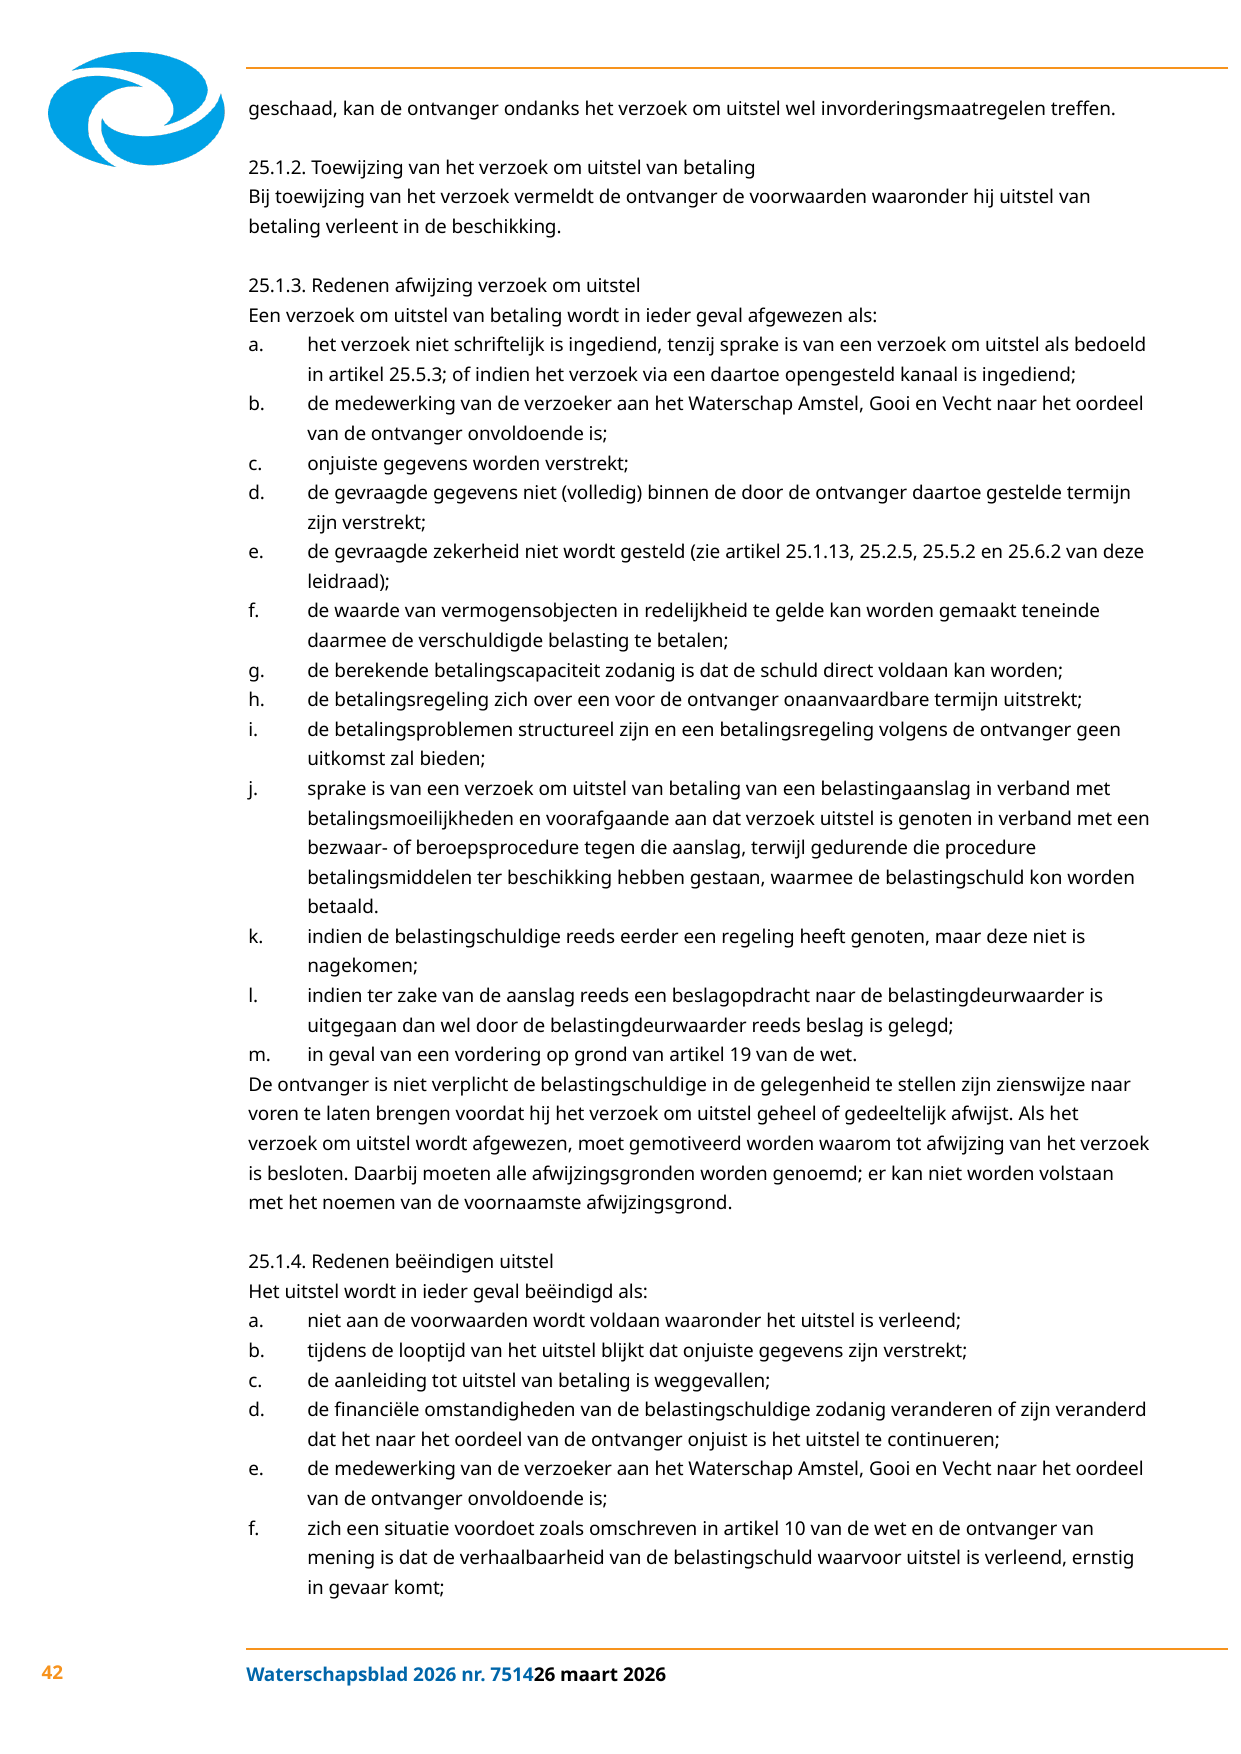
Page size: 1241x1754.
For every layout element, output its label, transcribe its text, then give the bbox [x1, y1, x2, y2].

list de medewerking van de verzoeker aan het Waterschap Amstel, Gooi en Vecht naar het oordeel van de ontvanger onvoldoende is; [248, 391, 1152, 446]
list sprake is van een verzoek om uitstel van betaling van een belastingaanslag in verband met betalingsmoeilijkheden en voorafgaande aan dat verzoek uitstel is genoten in verband met een bezwaar- of beroepsprocedure tegen die aanslag, terwijl gedurende die procedure betalingsmiddelen ter beschikking hebben gestaan, waarmee de belastingschuld kon worden betaald. [248, 775, 1152, 919]
text Bij toewijzing van het verzoek vermeldt de ontvanger de voorwaarden waaronder hij uitstel van betaling verleent in de beschikking. [248, 183, 1152, 239]
list zich een situatie voordoet zoals omschreven in artikel 10 van de wet en de ontvanger van mening is dat de verhaalbaarheid van de belastingschuld waarvoor uitstel is verleend, ernstig in gevaar komt; [248, 1515, 1152, 1600]
list het verzoek niet schriftelijk is ingediend, tenzij sprake is van een verzoek om uitstel als bedoeld in artikel 25.5.3; of indien het verzoek via een daartoe opengesteld kanaal is ingediend; [248, 331, 1152, 387]
text geschaad, kan de ontvanger ondanks het verzoek om uitstel wel invorderingsmaatregelen treffen. [248, 95, 1152, 121]
list onjuiste gegevens worden verstrekt; [248, 450, 1152, 476]
list niet aan de voorwaarden wordt voldaan waaronder het uitstel is verleend; [248, 1308, 1152, 1333]
text 25.1.4. Redenen beëindigen uitstel [248, 1248, 1152, 1274]
list indien ter zake van de aanslag reeds een beslagopdracht naar de belastingdeurwaarder is uitgegaan dan wel door de belastingdeurwaarder reeds beslag is gelegd; [248, 982, 1152, 1038]
list de betalingsregeling zich over een voor de ontvanger onaanvaardbare termijn uitstrekt; [248, 686, 1152, 712]
text Een verzoek om uitstel van betaling wordt in ieder geval afgewezen als: [248, 302, 1152, 328]
list de berekende betalingscapaciteit zodanig is dat de schuld direct voldaan kan worden; [248, 657, 1152, 683]
list de betalingsproblemen structureel zijn en een betalingsregeling volgens de ontvanger geen uitkomst zal bieden; [248, 716, 1152, 771]
text De ontvanger is niet verplicht de belastingschuldige in de gelegenheid te stellen zijn zienswijze naar voren te laten brengen voordat hij het verzoek om uitstel geheel of gedeeltelijk afwijst. Als het verzoek om uitstel wordt afgewezen, moet gemotiveerd worden waarom tot afwijzing van het verzoek is besloten. Daarbij moeten alle afwijzingsgronden worden genoemd; er kan niet worden volstaan met het noemen van de voornaamste afwijzingsgrond. [248, 1071, 1152, 1215]
list de financiële omstandigheden van de belastingschuldige zodanig veranderen of zijn veranderd dat het naar het oordeel van de ontvanger onjuist is het uitstel te continueren; [248, 1396, 1152, 1452]
list de gevraagde gegevens niet (volledig) binnen de door de ontvanger daartoe gestelde termijn zijn verstrekt; [248, 479, 1152, 535]
list in geval van een vordering op grond van artikel 19 van de wet. [248, 1041, 1152, 1067]
picture [41, 47, 231, 172]
text 25.1.2. Toewijzing van het verzoek om uitstel van betaling [248, 154, 1152, 180]
list tijdens de looptijd van het uitstel blijkt dat onjuiste gegevens zijn verstrekt; [248, 1337, 1152, 1363]
text 25.1.3. Redenen afwijzing verzoek om uitstel [248, 272, 1152, 298]
list de waarde van vermogensobjecten in redelijkheid te gelde kan worden gemaakt teneinde daarmee de verschuldigde belasting te betalen; [248, 598, 1152, 653]
list indien de belastingschuldige reeds eerder een regeling heeft genoten, maar deze niet is nagekomen; [248, 923, 1152, 978]
list de aanleiding tot uitstel van betaling is weggevallen; [248, 1367, 1152, 1393]
list de medewerking van de verzoeker aan het Waterschap Amstel, Gooi en Vecht naar het oordeel van de ontvanger onvoldoende is; [248, 1456, 1152, 1511]
list de gevraagde zekerheid niet wordt gesteld (zie artikel 25.1.13, 25.2.5, 25.5.2 en 25.6.2 van deze leidraad); [248, 538, 1152, 594]
text Het uitstel wordt in ieder geval beëindigd als: [248, 1278, 1152, 1304]
